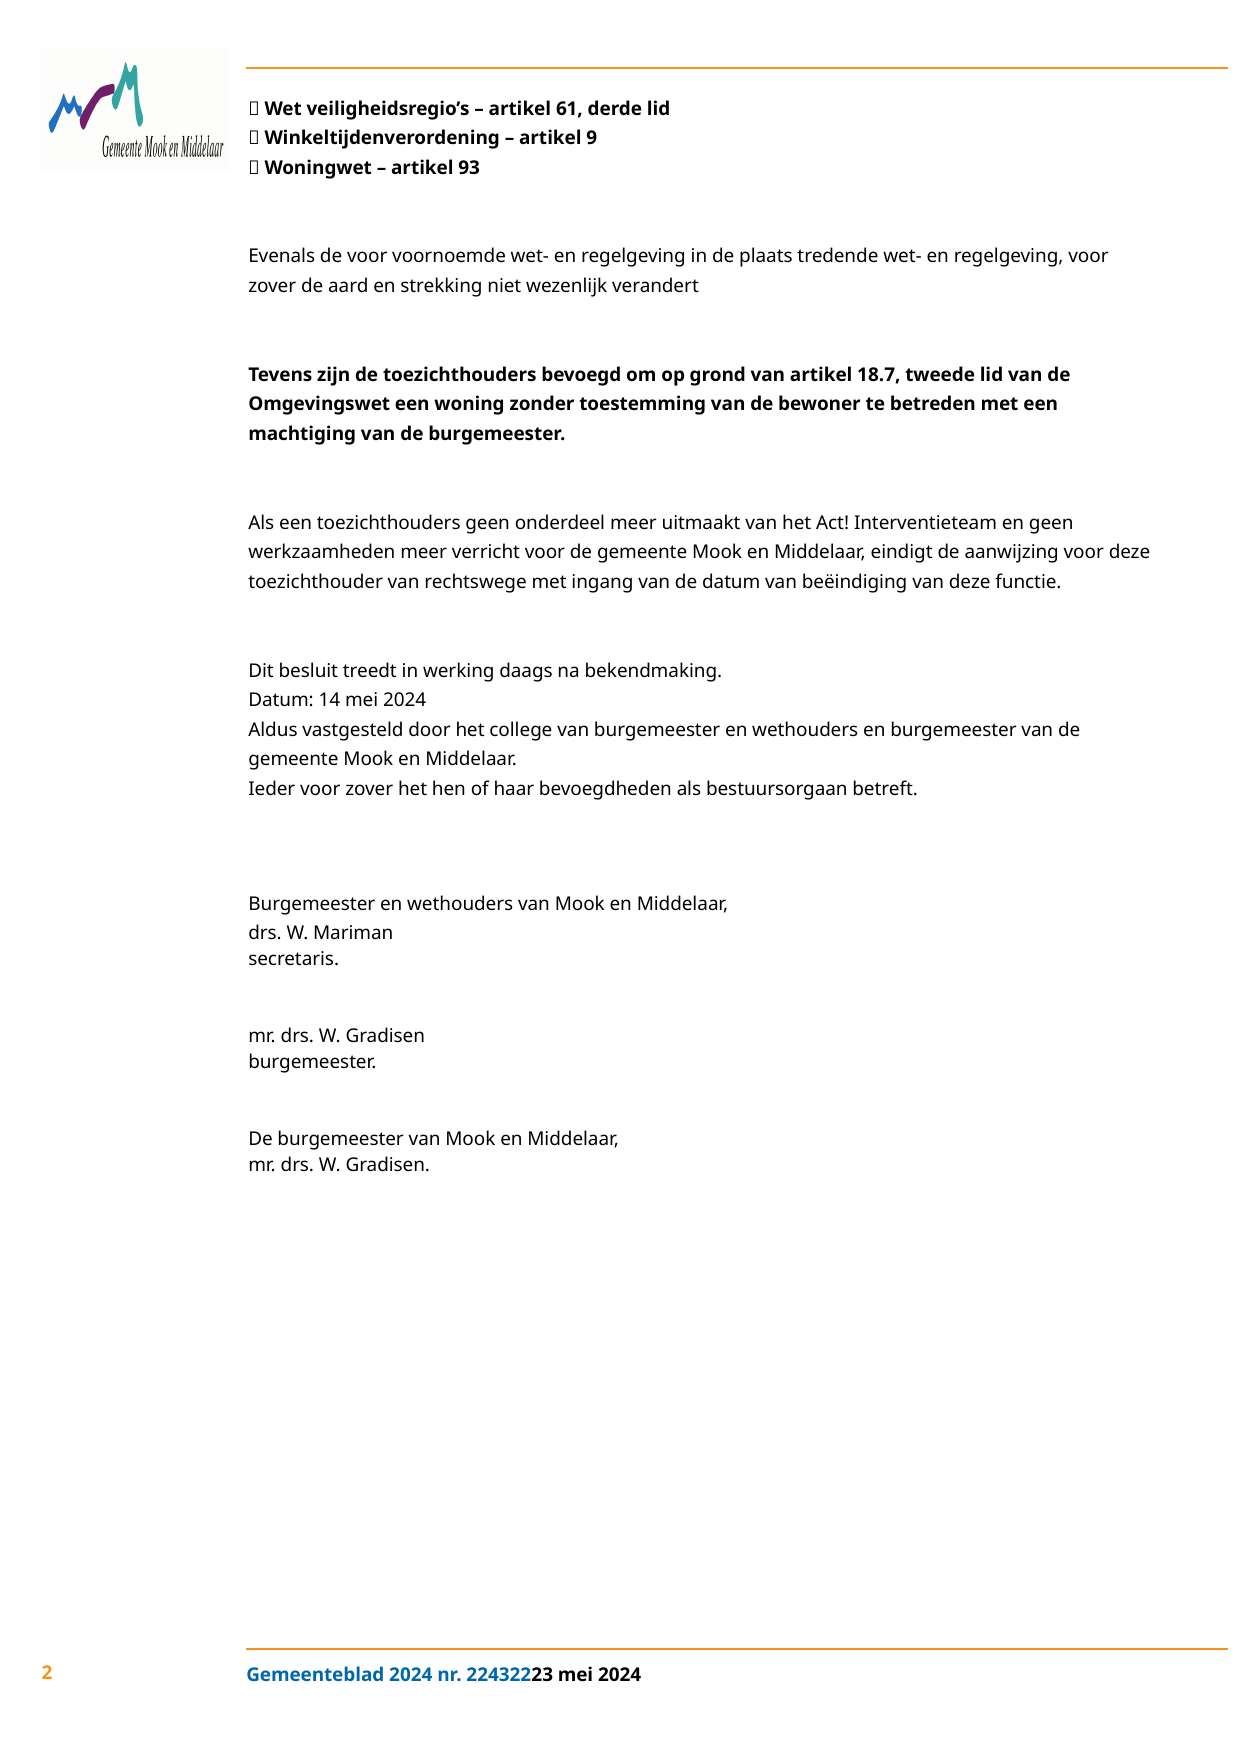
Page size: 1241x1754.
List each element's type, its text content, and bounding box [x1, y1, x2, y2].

text Evenals de voor voornoemde wet- en regelgeving in de plaats tredende wet- en regelgeving, voor [248, 243, 1152, 268]
text De burgemeester van Mook en Middelaar, [248, 1125, 1152, 1151]
text Dit besluit treedt in werking daags na bekendmaking. [248, 657, 1152, 683]
text Tevens zijn de toezichthouders bevoegd om op grond van artikel 18.7, tweede lid van de [248, 361, 1152, 387]
text Datum: 14 mei 2024 [248, 686, 1152, 712]
text Omgevingswet een woning zonder toestemming van de bewoner te betreden met een [248, 391, 1152, 416]
text gemeente Mook en Middelaar. [248, 746, 1152, 771]
picture [41, 47, 231, 172]
text machtiging van de burgemeester. [248, 420, 1152, 446]
text burgemeester. [248, 1048, 1152, 1074]
text Aldus vastgesteld door het college van burgemeester en wethouders en burgemeester van de [248, 716, 1152, 742]
text drs. W. Mariman [248, 919, 1152, 945]
text werkzaamheden meer verricht voor de gemeente Mook en Middelaar, eindigt de aanwijzing voor deze [248, 538, 1152, 564]
text Burgemeester en wethouders van Mook en Middelaar, [248, 890, 1152, 915]
text mr. drs. W. Gradisen. [248, 1151, 1152, 1177]
text toezichthouder van rechtswege met ingang van de datum van beëindiging van deze functie. [248, 568, 1152, 594]
text  Winkeltijdenverordening – artikel 9 [248, 124, 1152, 150]
text  Woningwet – artikel 93 [248, 154, 1152, 180]
text zover de aard en strekking niet wezenlijk verandert [248, 272, 1152, 298]
text Ieder voor zover het hen of haar bevoegdheden als bestuursorgaan betreft. [248, 775, 1152, 801]
text mr. drs. W. Gradisen [248, 1022, 1152, 1048]
text secretaris. [248, 945, 1152, 971]
text Als een toezichthouders geen onderdeel meer uitmaakt van het Act! Interventieteam en geen [248, 509, 1152, 535]
text  Wet veiligheidsregio’s – artikel 61, derde lid [248, 95, 1152, 121]
